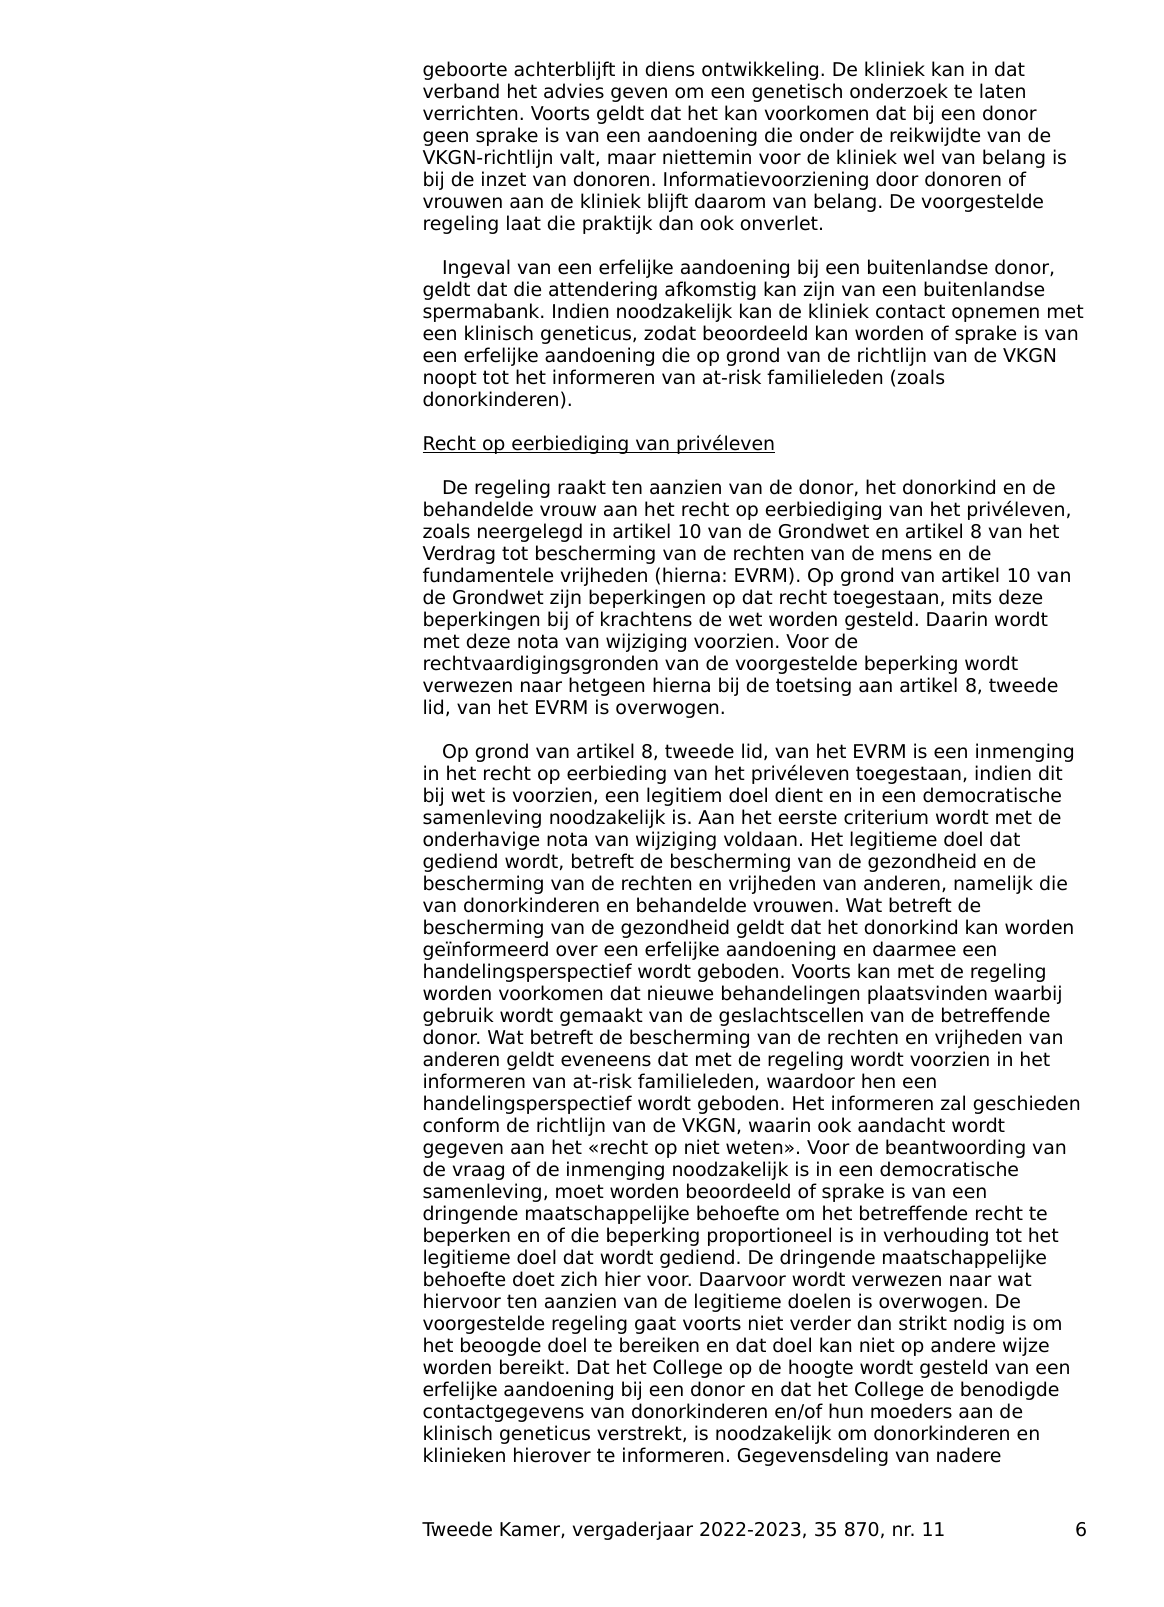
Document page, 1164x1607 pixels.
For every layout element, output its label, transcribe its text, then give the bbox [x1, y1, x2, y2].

text geboorte achterblijft in diens ontwikkeling. De kliniek kan in dat verband het advies geven om een genetisch onderzoek te laten verrichten. Voorts geldt dat het kan voorkomen dat bij een donor geen sprake is van een aandoening die onder de reikwijdte van de VKGN-richtlijn valt, maar niettemin voor de kliniek wel van belang is bij de inzet van donoren. Informatievoorziening door donoren of vrouwen aan de kliniek blijft daarom van belang. De voorgestelde regeling laat die praktijk dan ook onverlet. [422, 59, 1087, 235]
subtitle Recht op eerbiediging van privéleven [422, 433, 1087, 455]
text Ingeval van een erfelijke aandoening bij een buitenlandse donor, geldt dat die attendering afkomstig kan zijn van een buitenlandse spermabank. Indien noodzakelijk kan de kliniek contact opnemen met een klinisch geneticus, zodat beoordeeld kan worden of sprake is van een erfelijke aandoening die op grond van de richtlijn van de VKGN noopt tot het informeren van at-risk familieleden (zoals donorkinderen). [422, 257, 1087, 411]
text Op grond van artikel 8, tweede lid, van het EVRM is een inmenging in het recht op eerbieding van het privéleven toegestaan, indien dit bij wet is voorzien, een legitiem doel dient en in een democratische samenleving noodzakelijk is. Aan het eerste criterium wordt met de onderhavige nota van wijziging voldaan. Het legitieme doel dat gediend wordt, betreft de bescherming van de gezondheid en de bescherming van de rechten en vrijheden van anderen, namelijk die van donorkinderen en behandelde vrouwen. Wat betreft de bescherming van de gezondheid geldt dat het donorkind kan worden geïnformeerd over een erfelijke aandoening en daarmee een handelingsperspectief wordt geboden. Voorts kan met de regeling worden voorkomen dat nieuwe behandelingen plaatsvinden waarbij gebruik wordt gemaakt van de geslachtscellen van de betreffende donor. Wat betreft de bescherming van de rechten en vrijheden van anderen geldt eveneens dat met de regeling wordt voorzien in het informeren van at-risk familieleden, waardoor hen een handelingsperspectief wordt geboden. Het informeren zal geschieden conform de richtlijn van de VKGN, waarin ook aandacht wordt gegeven aan het «recht op niet weten». Voor de beantwoording van de vraag of de inmenging noodzakelijk is in een democratische samenleving, moet worden beoordeeld of sprake is van een dringende maatschappelijke behoefte om het betreffende recht te beperken en of die beperking proportioneel is in verhouding tot het legitieme doel dat wordt gediend. De dringende maatschappelijke behoefte doet zich hier voor. Daarvoor wordt verwezen naar wat hiervoor ten aanzien van de legitieme doelen is overwogen. De voorgestelde regeling gaat voorts niet verder dan strikt nodig is om het beoogde doel te bereiken en dat doel kan niet op andere wijze worden bereikt. Dat het College op de hoogte wordt gesteld van een erfelijke aandoening bij een donor en dat het College de benodigde contactgegevens van donorkinderen en/of hun moeders aan de klinisch geneticus verstrekt, is noodzakelijk om donorkinderen en klinieken hierover te informeren. Gegevensdeling van nadere [422, 741, 1087, 1467]
text De regeling raakt ten aanzien van de donor, het donorkind en de behandelde vrouw aan het recht op eerbiediging van het privéleven, zoals neergelegd in artikel 10 van de Grondwet en artikel 8 van het Verdrag tot bescherming van de rechten van de mens en de fundamentele vrijheden (hierna: EVRM). Op grond van artikel 10 van de Grondwet zijn beperkingen op dat recht toegestaan, mits deze beperkingen bij of krachtens de wet worden gesteld. Daarin wordt met deze nota van wijziging voorzien. Voor de rechtvaardigingsgronden van de voorgestelde beperking wordt verwezen naar hetgeen hierna bij de toetsing aan artikel 8, tweede lid, van het EVRM is overwogen. [422, 477, 1087, 719]
